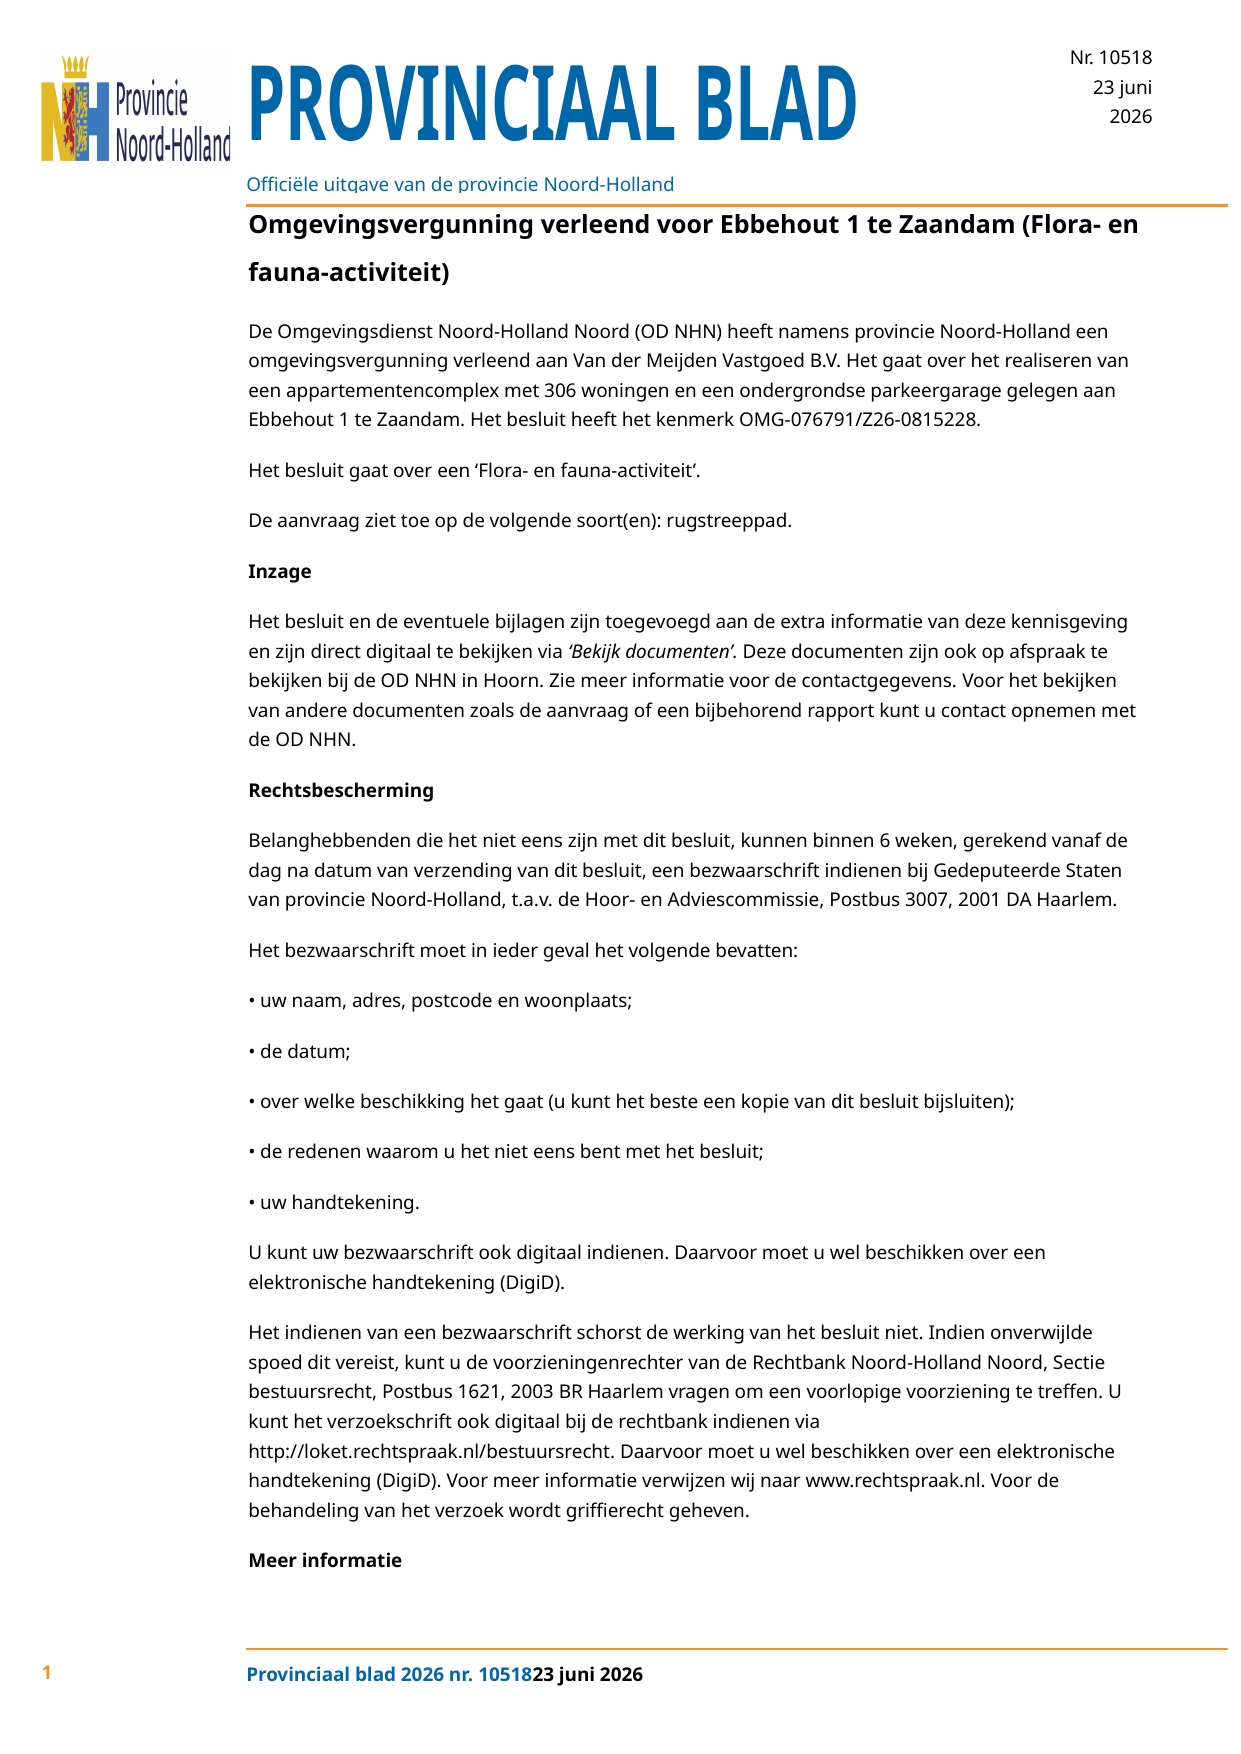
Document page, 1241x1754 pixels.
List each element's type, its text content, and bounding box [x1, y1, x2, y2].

text De Omgevingsdienst Noord-Holland Noord (OD NHN) heeft namens provincie Noord-Holland een omgevingsvergunning verleend aan Van der Meijden Vastgoed B.V. Het gaat over het realiseren van een appartementencomplex met 306 woningen en een ondergrondse parkeergarage gelegen aan Ebbehout 1 te Zaandam. Het besluit heeft het kenmerk OMG-076791/Z26-0815228. [248, 318, 1152, 432]
text • de datum; [248, 1038, 1152, 1064]
text De aanvraag ziet toe op de volgende soort(en): rugstreeppad. [248, 507, 1152, 533]
text U kunt uw bezwaarschrift ook digitaal indienen. Daarvoor moet u wel beschikken over een elektronische handtekening (DigiD). [248, 1239, 1152, 1295]
text Belanghebbenden die het niet eens zijn met dit besluit, kunnen binnen 6 weken, gerekend vanaf de dag na datum van verzending van dit besluit, een bezwaarschrift indienen bij Gedeputeerde Staten van provincie Noord-Holland, t.a.v. de Hoor- en Adviescommissie, Postbus 3007, 2001 DA Haarlem. [248, 827, 1152, 912]
text Het besluit gaat over een ‘Flora- en fauna-activiteit’. [248, 457, 1152, 483]
text Meer informatie [248, 1547, 1152, 1573]
picture [41, 47, 231, 172]
text • over welke beschikking het gaat (u kunt het beste een kopie van dit besluit bijsluiten); [248, 1088, 1152, 1114]
text • uw naam, adres, postcode en woonplaats; [248, 987, 1152, 1013]
text • uw handtekening. [248, 1189, 1152, 1215]
text • de redenen waarom u het niet eens bent met het besluit; [248, 1139, 1152, 1164]
text Inzage [248, 558, 1152, 584]
text Rechtsbescherming [248, 777, 1152, 803]
text Het bezwaarschrift moet in ieder geval het volgende bevatten: [248, 937, 1152, 963]
text Het indienen van een bezwaarschrift schorst de werking van het besluit niet. Indien onverwijlde spoed dit vereist, kunt u de voorzieningenrechter van de Rechtbank Noord-Holland Noord, Sectie bestuursrecht, Postbus 1621, 2003 BR Haarlem vragen om een voorlopige voorziening te treffen. U kunt het verzoekschrift ook digitaal bij de rechtbank indienen via http://loket.rechtspraak.nl/bestuursrecht. Daarvoor moet u wel beschikken over een elektronische handtekening (DigiD). Voor meer informatie verwijzen wij naar www.rechtspraak.nl. Voor de behandeling van het verzoek wordt griffierecht geheven. [248, 1319, 1152, 1523]
text Het besluit en de eventuele bijlagen zijn toegevoegd aan de extra informatie van deze kennisgeving en zijn direct digitaal te bekijken via ‘Bekijk documenten’. Deze documenten zijn ook op afspraak te bekijken bij de OD NHN in Hoorn. Zie meer informatie voor de contactgegevens. Voor het bekijken van andere documenten zoals de aanvraag of een bijbehorend rapport kunt u contact opnemen met de OD NHN. [248, 608, 1152, 752]
text Omgevingsvergunning verleend voor Ebbehout 1 te Zaandam (Flora- en fauna-activiteit) [248, 207, 1152, 288]
